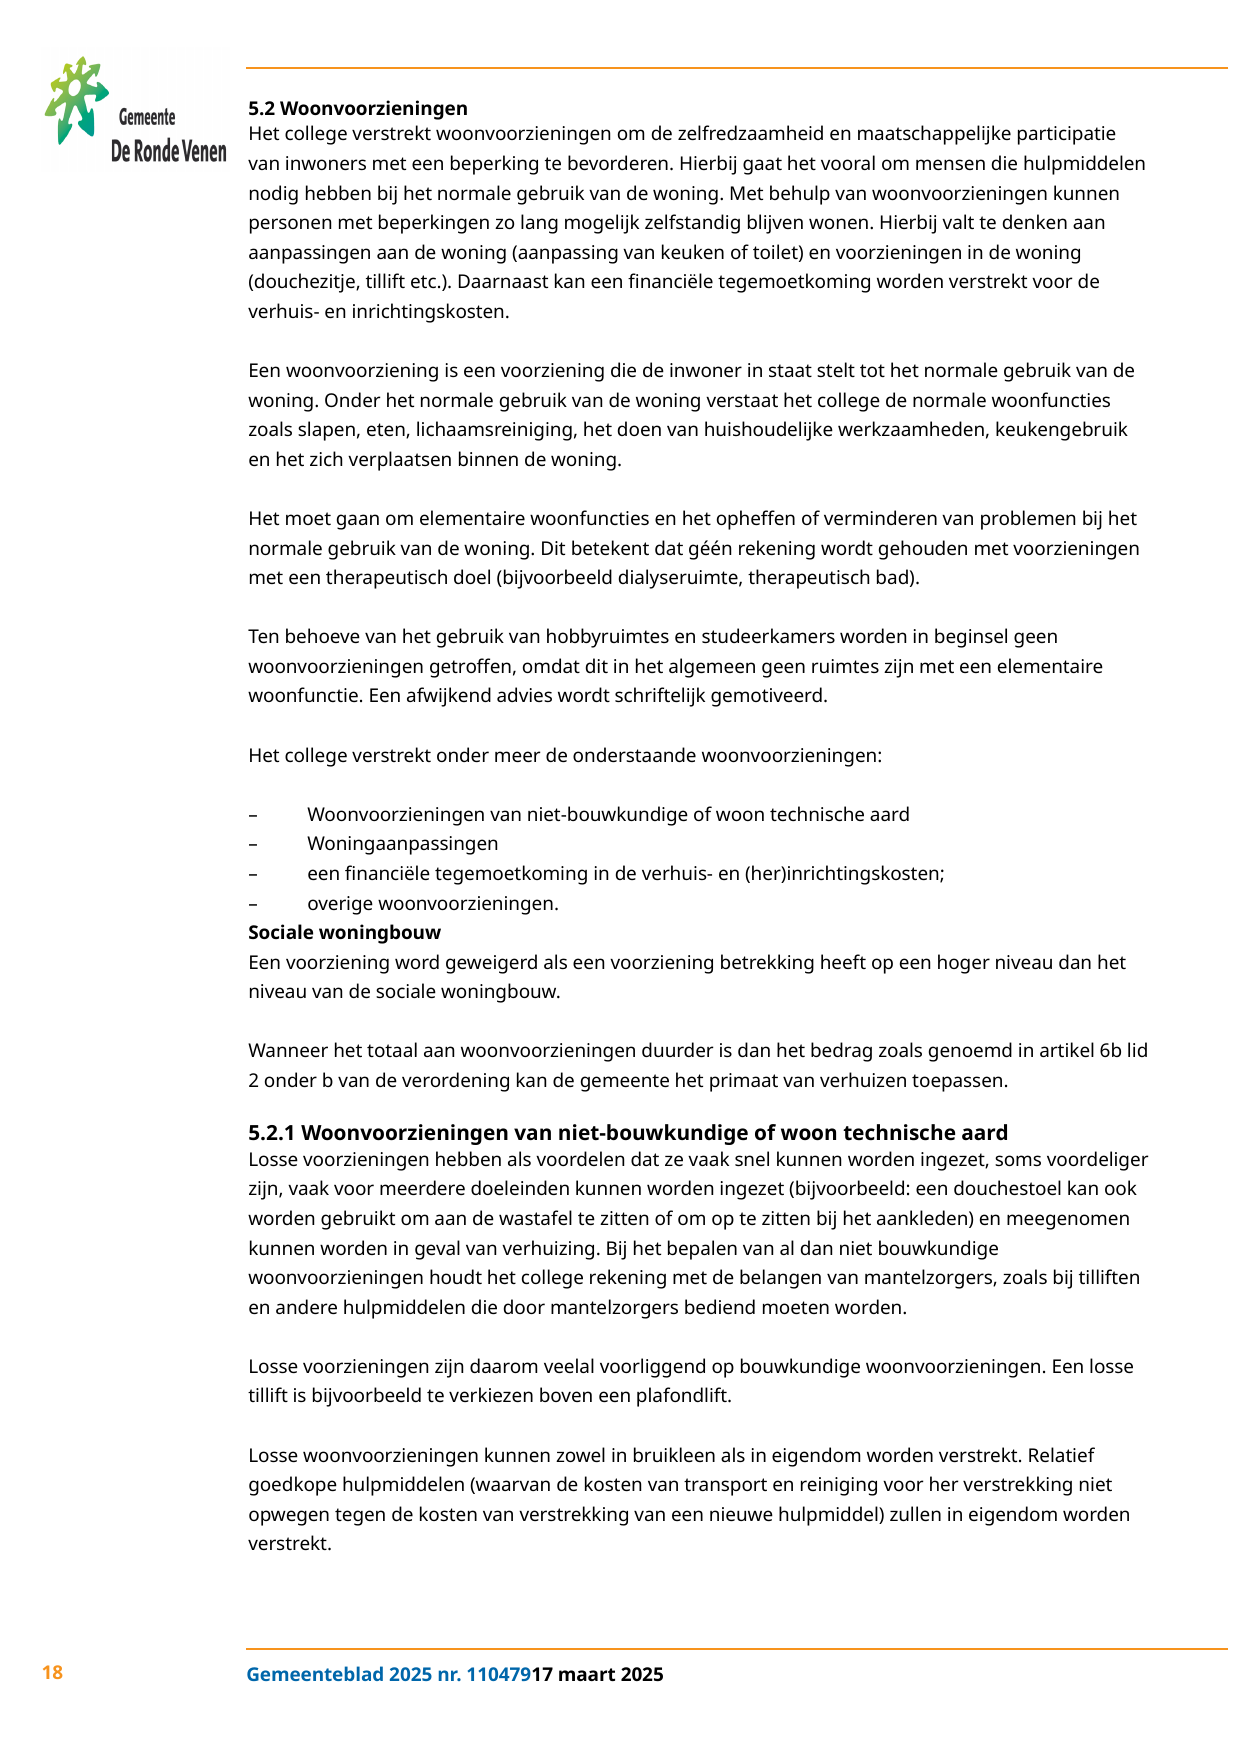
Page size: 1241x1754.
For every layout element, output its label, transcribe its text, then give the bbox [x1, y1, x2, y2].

list een financiële tegemoetkoming in de verhuis- en (her)inrichtingskosten; [248, 860, 1152, 886]
text Losse voorzieningen hebben als voordelen dat ze vaak snel kunnen worden ingezet, soms voordeliger zijn, vaak voor meerdere doeleinden kunnen worden ingezet (bijvoorbeeld: een douchestoel kan ook worden gebruikt om aan de wastafel te zitten of om op te zitten bij het aankleden) en meegenomen kunnen worden in geval van verhuizing. Bij het bepalen van al dan niet bouwkundige woonvoorzieningen houdt het college rekening met de belangen van mantelzorgers, zoals bij tilliften en andere hulpmiddelen die door mantelzorgers bediend moeten worden. [248, 1146, 1152, 1320]
list Woningaanpassingen [248, 831, 1152, 856]
text 5.2.1 Woonvoorzieningen van niet-bouwkundige of woon technische aard [248, 1118, 1152, 1146]
text Het college verstrekt woonvoorzieningen om de zelfredzaamheid en maatschappelijke participatie van inwoners met een beperking te bevorderen. Hierbij gaat het vooral om mensen die hulpmiddelen nodig hebben bij het normale gebruik van de woning. Met behulp van woonvoorzieningen kunnen personen met beperkingen zo lang mogelijk zelfstandig blijven wonen. Hierbij valt te denken aan aanpassingen aan de woning (aanpassing van keuken of toilet) en voorzieningen in de woning (douchezitje, tillift etc.). Daarnaast kan een financiële tegemoetkoming worden verstrekt voor de verhuis- en inrichtingskosten. [248, 121, 1152, 324]
text Losse woonvoorzieningen kunnen zowel in bruikleen als in eigendom worden verstrekt. Relatief goedkope hulpmiddelen (waarvan de kosten van transport en reiniging voor her verstrekking niet opwegen tegen de kosten van verstrekking van een nieuwe hulpmiddel) zullen in eigendom worden verstrekt. [248, 1442, 1152, 1556]
text Sociale woningbouw [248, 919, 1152, 945]
list overige woonvoorzieningen. [248, 890, 1152, 915]
text Wanneer het totaal aan woonvoorzieningen duurder is dan het bedrag zoals genoemd in artikel 6b lid 2 onder b van de verordening kan de gemeente het primaat van verhuizen toepassen. [248, 1038, 1152, 1093]
text Losse voorzieningen zijn daarom veelal voorliggend op bouwkundige woonvoorzieningen. Een losse tillift is bijvoorbeeld te verkiezen boven een plafondlift. [248, 1353, 1152, 1408]
picture [41, 47, 231, 172]
text Het college verstrekt onder meer de onderstaande woonvoorzieningen: [248, 742, 1152, 767]
text Een voorziening word geweigerd als een voorziening betrekking heeft op een hoger niveau dan het niveau van de sociale woningbouw. [248, 949, 1152, 1004]
text Het moet gaan om elementaire woonfuncties en het opheffen of verminderen van problemen bij het normale gebruik van de woning. Dit betekent dat géén rekening wordt gehouden met voorzieningen met een therapeutisch doel (bijvoorbeeld dialyseruimte, therapeutisch bad). [248, 505, 1152, 590]
text Ten behoeve van het gebruik van hobbyruimtes en studeerkamers worden in beginsel geen woonvoorzieningen getroffen, omdat dit in het algemeen geen ruimtes zijn met een elementaire woonfunctie. Een afwijkend advies wordt schriftelijk gemotiveerd. [248, 623, 1152, 708]
text Een woonvoorziening is een voorziening die de inwoner in staat stelt tot het normale gebruik van de woning. Onder het normale gebruik van de woning verstaat het college de normale woonfuncties zoals slapen, eten, lichaamsreiniging, het doen van huishoudelijke werkzaamheden, keukengebruik en het zich verplaatsen binnen de woning. [248, 357, 1152, 472]
text 5.2 Woonvoorzieningen [248, 95, 1152, 121]
list Woonvoorzieningen van niet-bouwkundige of woon technische aard [248, 801, 1152, 827]
